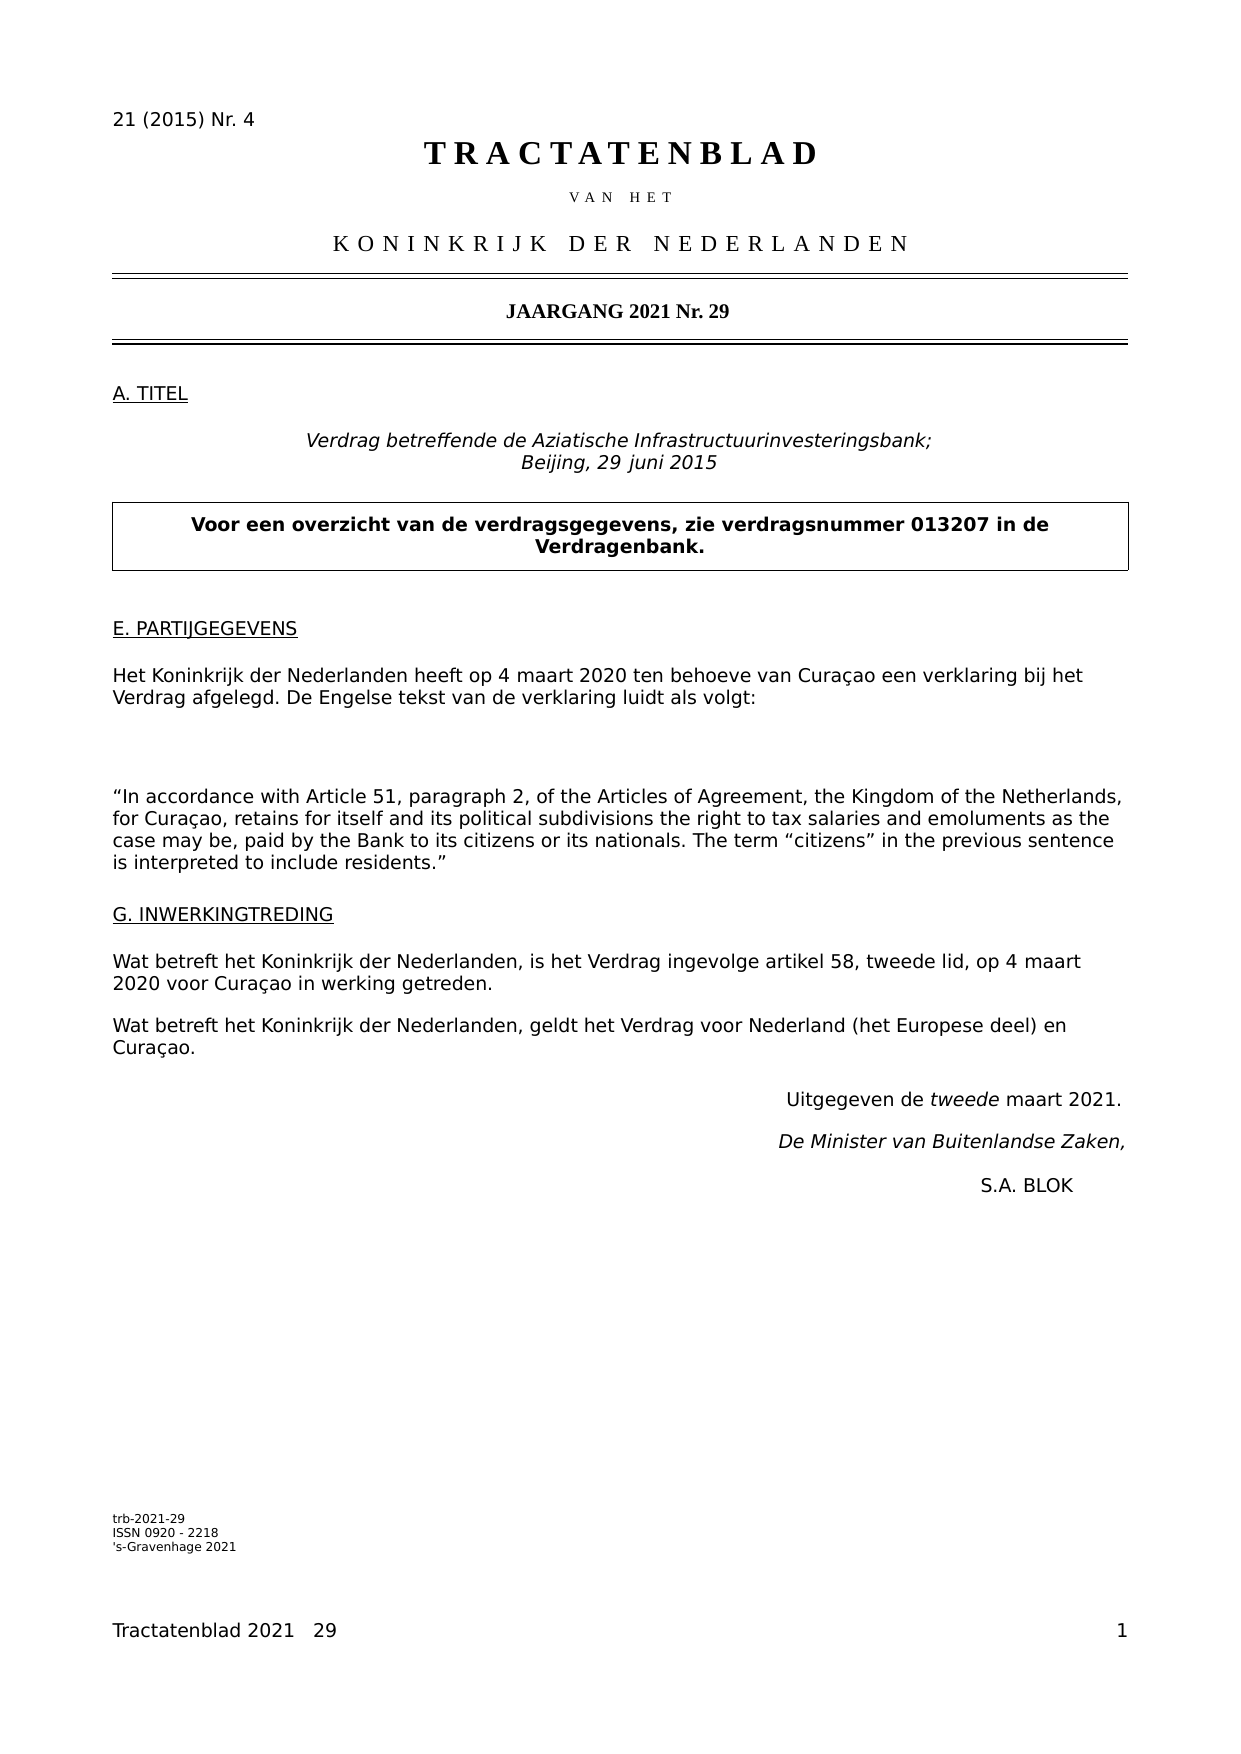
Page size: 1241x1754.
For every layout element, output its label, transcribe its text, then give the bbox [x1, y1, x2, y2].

text VAN HET [112, 189, 1128, 206]
text Beijing, 29 juni 2015 [112, 452, 1128, 474]
text Wat betreft het Koninkrijk der Nederlanden, geldt het Verdrag voor Nederland (het Europese deel) en Curaçao. [112, 1015, 1128, 1059]
subtitle E. PARTIJGEGEVENS [112, 618, 1128, 640]
text ISSN 0920 - 2218 [112, 1526, 346, 1540]
text KONINKRIJK DER NEDERLANDEN [112, 229, 1128, 256]
text De Minister van Buitenlandse Zaken, S.A. BLOK [112, 1131, 1128, 1197]
text Wat betreft het Koninkrijk der Nederlanden, is het Verdrag ingevolge artikel 58, tweede lid, op 4 maart 2020 voor Curaçao in werking getreden. [112, 951, 1128, 995]
text Verdrag betreffende de Aziatische Infrastructuurinvesteringsbank; [112, 430, 1128, 452]
subtitle G. INWERKINGTREDING [112, 904, 1128, 926]
subtitle A. TITEL [112, 383, 1128, 405]
text Het Koninkrijk der Nederlanden heeft op 4 maart 2020 ten behoeve van Curaçao een verklaring bij het Verdrag afgelegd. De Engelse tekst van de verklaring luidt als volgt: [112, 665, 1128, 709]
text “In accordance with Article 51, paragraph 2, of the Articles of Agreement, the Kingdom of the Netherlands, for Curaçao, retains for itself and its political subdivisions the right to tax salaries and emoluments as the case may be, paid by the Bank to its citizens or its nationals. The term “citizens” in the previous sentence is interpreted to include residents.” [112, 786, 1128, 874]
text trb-2021-29 [112, 1512, 346, 1526]
text JAARGANG 2021 Nr. 29 [112, 299, 1128, 323]
text Uitgegeven de tweede maart 2021. [112, 1089, 1128, 1111]
text 's-Gravenhage 2021 [112, 1540, 346, 1554]
text 21 (2015) Nr. 4 [112, 109, 1128, 131]
text TRACTATENBLAD [112, 133, 1128, 172]
